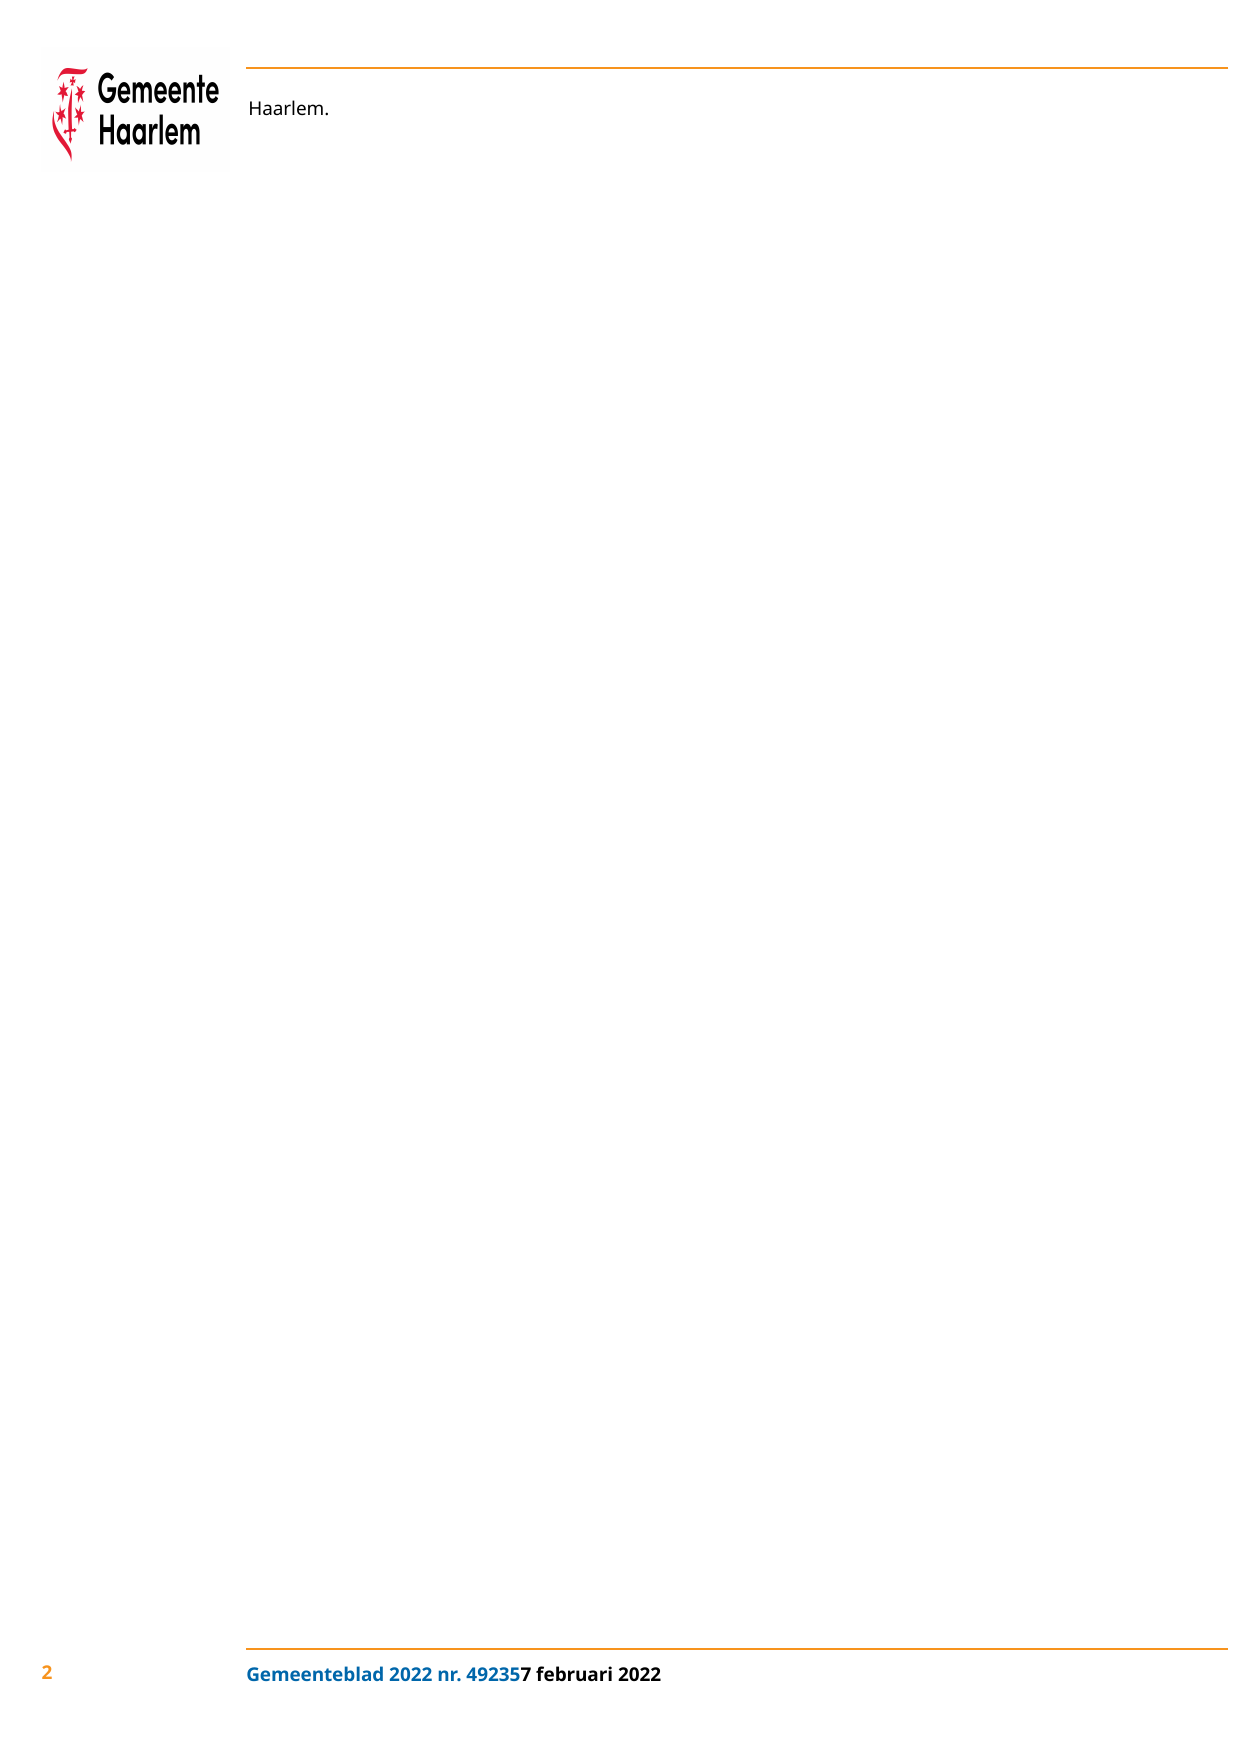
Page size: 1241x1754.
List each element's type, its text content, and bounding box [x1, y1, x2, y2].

text Haarlem. [248, 95, 1152, 121]
picture [41, 47, 231, 172]
